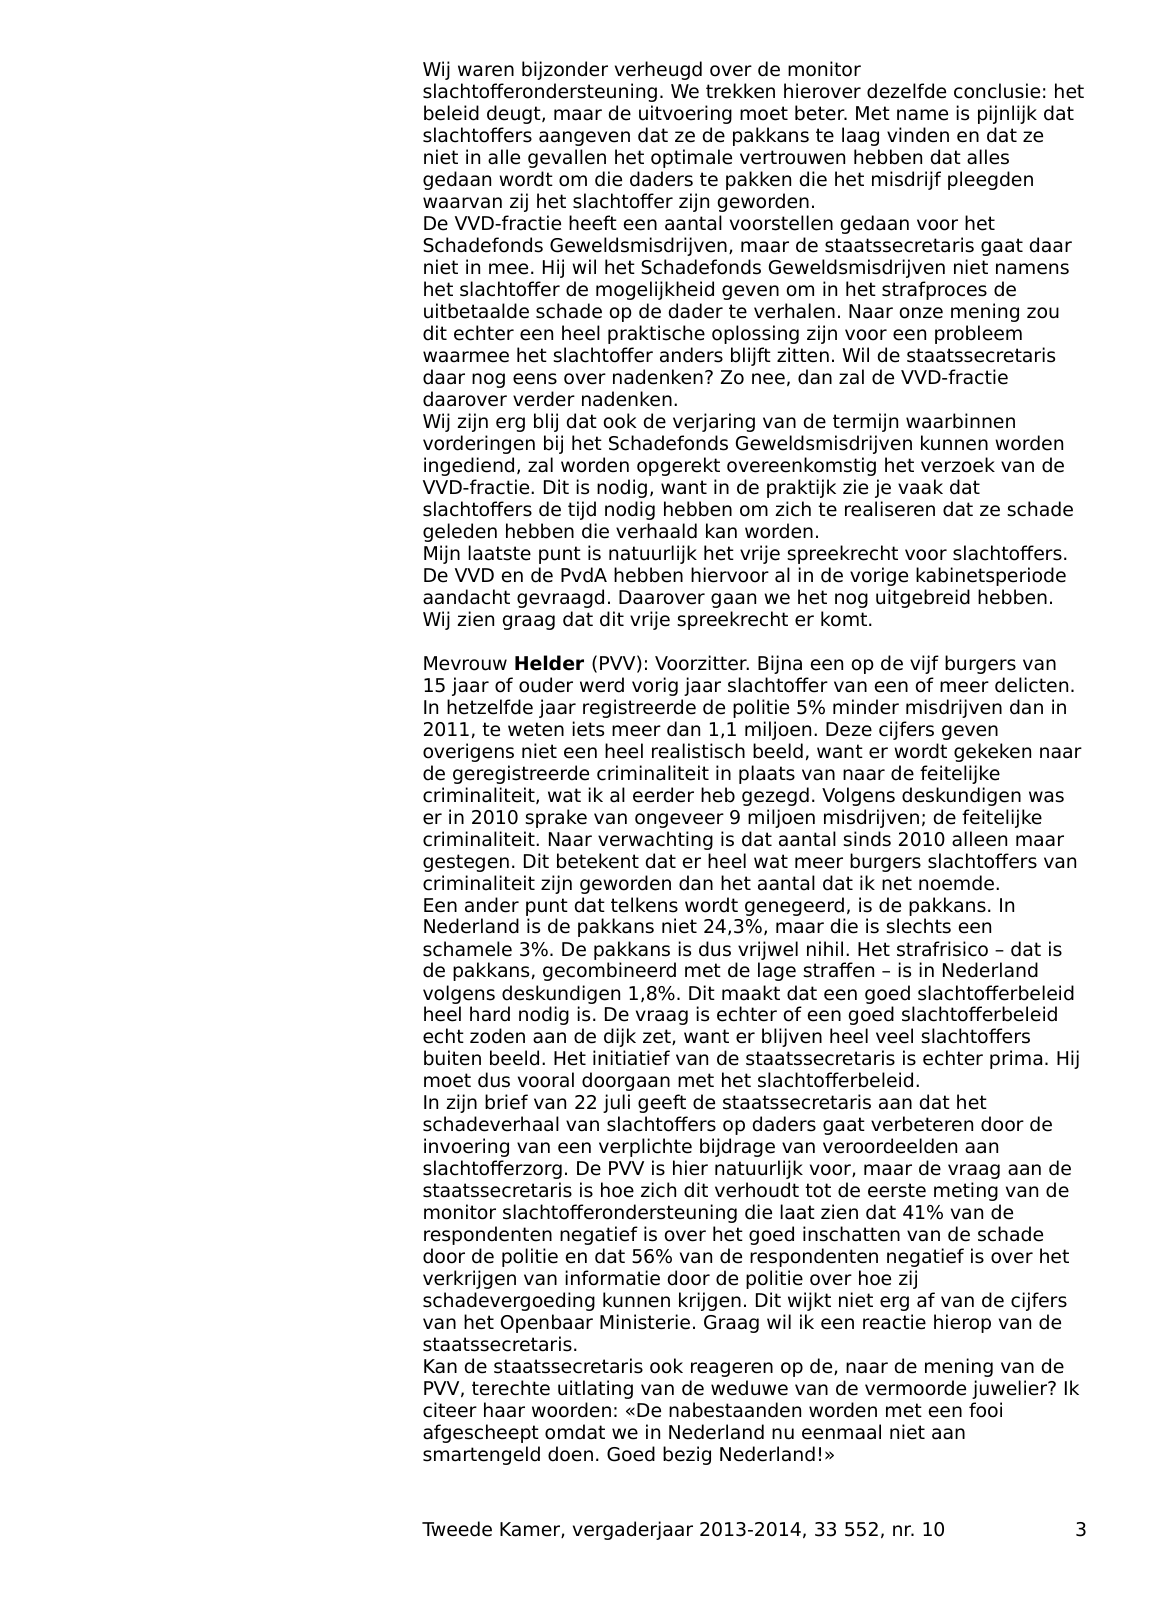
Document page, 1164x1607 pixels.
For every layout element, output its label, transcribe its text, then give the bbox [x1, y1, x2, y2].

text Mevrouw Helder (PVV): Voorzitter. Bijna een op de vijf burgers van 15 jaar of ouder werd vorig jaar slachtoffer van een of meer delicten. In hetzelfde jaar registreerde de politie 5% minder misdrijven dan in 2011, te weten iets meer dan 1,1 miljoen. Deze cijfers geven overigens niet een heel realistisch beeld, want er wordt gekeken naar de geregistreerde criminaliteit in plaats van naar de feitelijke criminaliteit, wat ik al eerder heb gezegd. Volgens deskundigen was er in 2010 sprake van ongeveer 9 miljoen misdrijven; de feitelijke criminaliteit. Naar verwachting is dat aantal sinds 2010 alleen maar gestegen. Dit betekent dat er heel wat meer burgers slachtoffers van criminaliteit zijn geworden dan het aantal dat ik net noemde. [422, 653, 1087, 894]
text Een ander punt dat telkens wordt genegeerd, is de pakkans. In Nederland is de pakkans niet 24,3%, maar die is slechts een schamele 3%. De pakkans is dus vrijwel nihil. Het strafrisico – dat is de pakkans, gecombineerd met de lage straffen – is in Nederland volgens deskundigen 1,8%. Dit maakt dat een goed slachtofferbeleid heel hard nodig is. De vraag is echter of een goed slachtofferbeleid echt zoden aan de dijk zet, want er blijven heel veel slachtoffers buiten beeld. Het initiatief van de staatssecretaris is echter prima. Hij moet dus vooral doorgaan met het slachtofferbeleid. [422, 894, 1087, 1092]
text Mijn laatste punt is natuurlijk het vrije spreekrecht voor slachtoffers. De VVD en de PvdA hebben hiervoor al in de vorige kabinetsperiode aandacht gevraagd. Daarover gaan we het nog uitgebreid hebben. Wij zien graag dat dit vrije spreekrecht er komt. [422, 543, 1087, 631]
text In zijn brief van 22 juli geeft de staatssecretaris aan dat het schadeverhaal van slachtoffers op daders gaat verbeteren door de invoering van een verplichte bijdrage van veroordeelden aan slachtofferzorg. De PVV is hier natuurlijk voor, maar de vraag aan de staatssecretaris is hoe zich dit verhoudt tot de eerste meting van de monitor slachtofferondersteuning die laat zien dat 41% van de respondenten negatief is over het goed inschatten van de schade door de politie en dat 56% van de respondenten negatief is over het verkrijgen van informatie door de politie over hoe zij schadevergoeding kunnen krijgen. Dit wijkt niet erg af van de cijfers van het Openbaar Ministerie. Graag wil ik een reactie hierop van de staatssecretaris. [422, 1092, 1087, 1356]
text Kan de staatssecretaris ook reageren op de, naar de mening van de PVV, terechte uitlating van de weduwe van de vermoorde juwelier? Ik citeer haar woorden: «De nabestaanden worden met een fooi afgescheept omdat we in Nederland nu eenmaal niet aan smartengeld doen. Goed bezig Nederland!» [422, 1356, 1087, 1466]
text De VVD-fractie heeft een aantal voorstellen gedaan voor het Schadefonds Geweldsmisdrijven, maar de staatssecretaris gaat daar niet in mee. Hij wil het Schadefonds Geweldsmisdrijven niet namens het slachtoffer de mogelijkheid geven om in het strafproces de uitbetaalde schade op de dader te verhalen. Naar onze mening zou dit echter een heel praktische oplossing zijn voor een probleem waarmee het slachtoffer anders blijft zitten. Wil de staatssecretaris daar nog eens over nadenken? Zo nee, dan zal de VVD-fractie daarover verder nadenken. [422, 213, 1087, 411]
text Wij waren bijzonder verheugd over de monitor slachtofferondersteuning. We trekken hierover dezelfde conclusie: het beleid deugt, maar de uitvoering moet beter. Met name is pijnlijk dat slachtoffers aangeven dat ze de pakkans te laag vinden en dat ze niet in alle gevallen het optimale vertrouwen hebben dat alles gedaan wordt om die daders te pakken die het misdrijf pleegden waarvan zij het slachtoffer zijn geworden. [422, 59, 1087, 213]
text Wij zijn erg blij dat ook de verjaring van de termijn waarbinnen vorderingen bij het Schadefonds Geweldsmisdrijven kunnen worden ingediend, zal worden opgerekt overeenkomstig het verzoek van de VVD-fractie. Dit is nodig, want in de praktijk zie je vaak dat slachtoffers de tijd nodig hebben om zich te realiseren dat ze schade geleden hebben die verhaald kan worden. [422, 411, 1087, 543]
